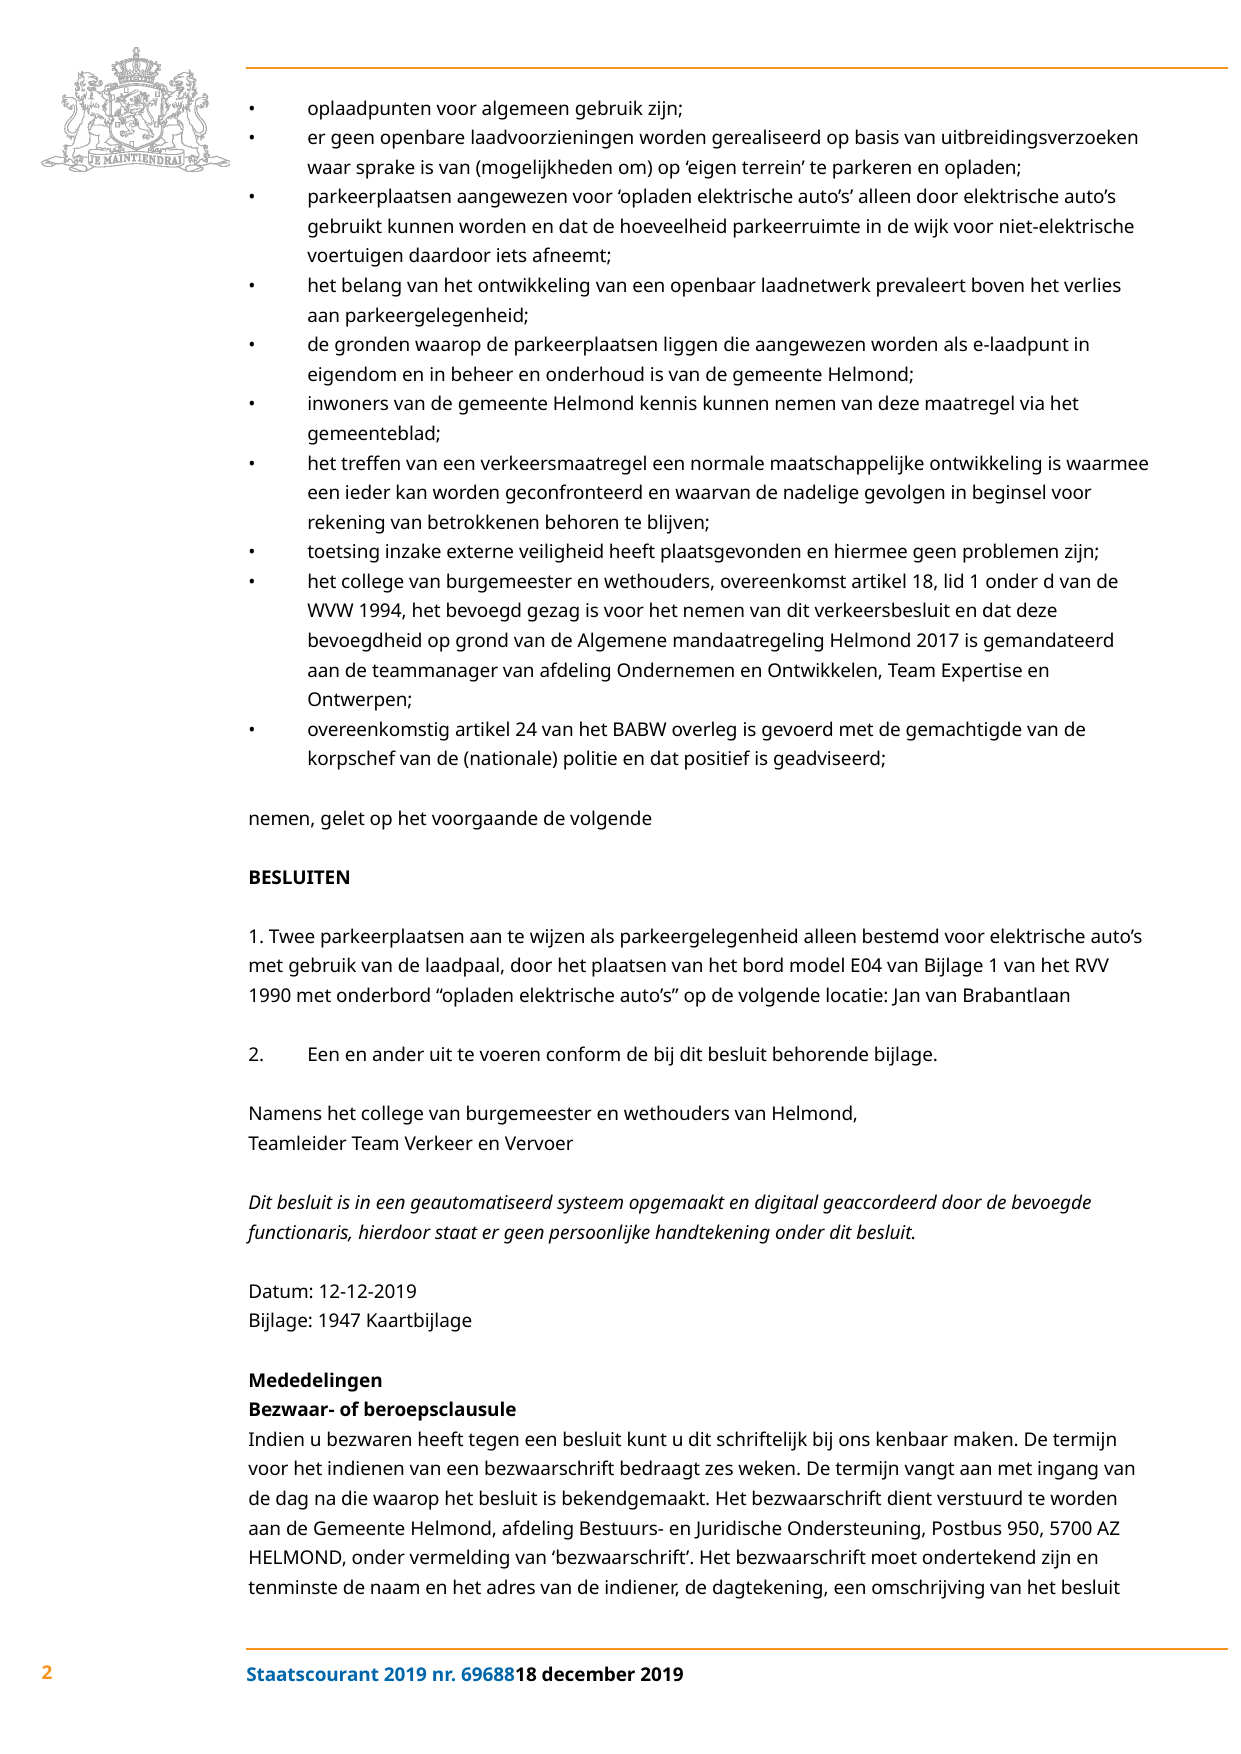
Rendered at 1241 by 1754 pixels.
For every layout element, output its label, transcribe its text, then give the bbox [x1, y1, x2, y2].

list er geen openbare laadvoorzieningen worden gerealiseerd op basis van uitbreidingsverzoeken waar sprake is van (mogelijkheden om) op ‘eigen terrein’ te parkeren en opladen; [248, 124, 1152, 180]
list het treffen van een verkeersmaatregel een normale maatschappelijke ontwikkeling is waarmee een ieder kan worden geconfronteerd en waarvan de nadelige gevolgen in beginsel voor rekening van betrokkenen behoren te blijven; [248, 450, 1152, 535]
list inwoners van de gemeente Helmond kennis kunnen nemen van deze maatregel via het gemeenteblad; [248, 391, 1152, 446]
list het belang van het ontwikkeling van een openbaar laadnetwerk prevaleert boven het verlies aan parkeergelegenheid; [248, 272, 1152, 328]
list toetsing inzake externe veiligheid heeft plaatsgevonden en hiermee geen problemen zijn; [248, 538, 1152, 564]
text Mededelingen [248, 1367, 1152, 1393]
list overeenkomstig artikel 24 van het BABW overleg is gevoerd met de gemachtigde van de korpschef van de (nationale) politie en dat positief is geadviseerd; [248, 716, 1152, 771]
text Bijlage: 1947 Kaartbijlage [248, 1308, 1152, 1333]
text Bezwaar- of beroepsclausule [248, 1396, 1152, 1422]
text Datum: 12-12-2019 [248, 1278, 1152, 1304]
text Teamleider Team Verkeer en Vervoer [248, 1130, 1152, 1156]
list Een en ander uit te voeren conform de bij dit besluit behorende bijlage. [248, 1041, 1152, 1067]
text Indien u bezwaren heeft tegen een besluit kunt u dit schriftelijk bij ons kenbaar maken. De termijn voor het indienen van een bezwaarschrift bedraagt zes weken. De termijn vangt aan met ingang van de dag na die waarop het besluit is bekendgemaakt. Het bezwaarschrift dient verstuurd te worden aan de Gemeente Helmond, afdeling Bestuurs- en Juridische Ondersteuning, Postbus 950, 5700 AZ HELMOND, onder vermelding van ‘bezwaarschrift’. Het bezwaarschrift moet ondertekend zijn en tenminste de naam en het adres van de indiener, de dagtekening, een omschrijving van het besluit [248, 1426, 1152, 1600]
text nemen, gelet op het voorgaande de volgende [248, 805, 1152, 831]
text Namens het college van burgemeester en wethouders van Helmond, [248, 1101, 1152, 1126]
text Dit besluit is in een geautomatiseerd systeem opgemaakt en digitaal geaccordeerd door de bevoegde functionaris, hierdoor staat er geen persoonlijke handtekening onder dit besluit. [248, 1189, 1152, 1245]
text 1. Twee parkeerplaatsen aan te wijzen als parkeergelegenheid alleen bestemd voor elektrische auto’s met gebruik van de laadpaal, door het plaatsen van het bord model E04 van Bijlage 1 van het RVV 1990 met onderbord “opladen elektrische auto’s” op de volgende locatie: Jan van Brabantlaan [248, 923, 1152, 1008]
text BESLUITEN [248, 864, 1152, 890]
list parkeerplaatsen aangewezen voor ‘opladen elektrische auto’s’ alleen door elektrische auto’s gebruikt kunnen worden en dat de hoeveelheid parkeerruimte in de wijk voor niet-elektrische voertuigen daardoor iets afneemt; [248, 183, 1152, 268]
picture [41, 47, 231, 172]
list het college van burgemeester en wethouders, overeenkomst artikel 18, lid 1 onder d van de WVW 1994, het bevoegd gezag is voor het nemen van dit verkeersbesluit en dat deze bevoegdheid op grond van de Algemene mandaatregeling Helmond 2017 is gemandateerd aan de teammanager van afdeling Ondernemen en Ontwikkelen, Team Expertise en Ontwerpen; [248, 568, 1152, 712]
list oplaadpunten voor algemeen gebruik zijn; [248, 95, 1152, 121]
list de gronden waarop de parkeerplaatsen liggen die aangewezen worden als e-laadpunt in eigendom en in beheer en onderhoud is van de gemeente Helmond; [248, 331, 1152, 387]
